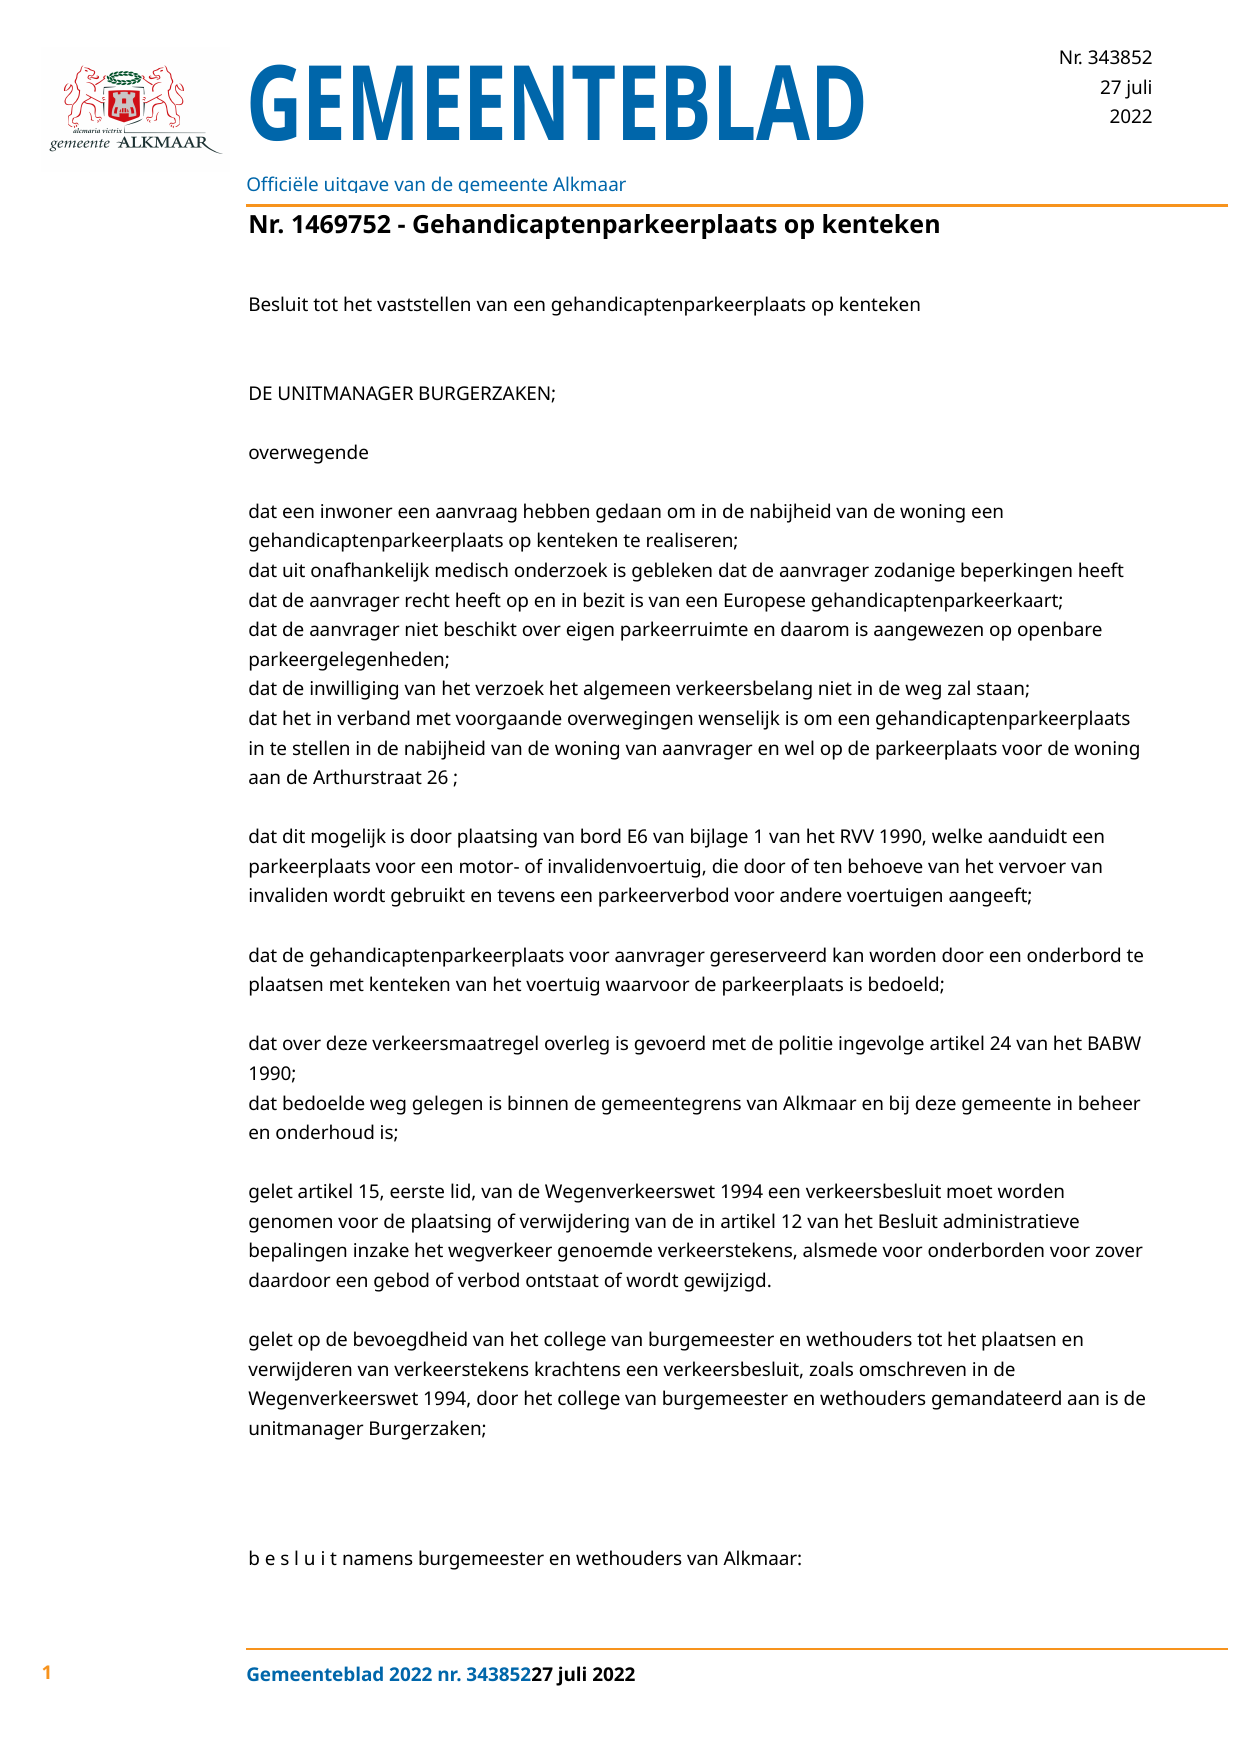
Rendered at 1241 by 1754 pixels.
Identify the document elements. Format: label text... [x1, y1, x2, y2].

text dat over deze verkeersmaatregel overleg is gevoerd met de politie ingevolge artikel 24 van het BABW 1990; [248, 1031, 1152, 1086]
text gelet artikel 15, eerste lid, van de Wegenverkeerswet 1994 een verkeersbesluit moet worden genomen voor de plaatsing of verwijdering van de in artikel 12 van het Besluit administratieve bepalingen inzake het wegverkeer genoemde verkeerstekens, alsmede voor onderborden voor zover daardoor een gebod of verbod ontstaat of wordt gewijzigd. [248, 1178, 1152, 1293]
text dat het in verband met voorgaande overwegingen wenselijk is om een gehandicaptenparkeerplaats in te stellen in de nabijheid van de woning van aanvrager en wel op de parkeerplaats voor de woning aan de Arthurstraat 26 ; [248, 705, 1152, 790]
text DE UNITMANAGER BURGERZAKEN; [248, 380, 1152, 406]
text dat de gehandicaptenparkeerplaats voor aanvrager gereserveerd kan worden door een onderbord te plaatsen met kenteken van het voertuig waarvoor de parkeerplaats is bedoeld; [248, 942, 1152, 997]
text Nr. 1469752 - Gehandicaptenparkeerplaats op kenteken [248, 207, 1152, 241]
text gelet op de bevoegdheid van het college van burgemeester en wethouders tot het plaatsen en verwijderen van verkeerstekens krachtens een verkeersbesluit, zoals omschreven in de Wegenverkeerswet 1994, door het college van burgemeester en wethouders gemandateerd aan is de unitmanager Burgerzaken; [248, 1326, 1152, 1441]
text b e s l u i t namens burgemeester en wethouders van Alkmaar: [248, 1546, 1152, 1571]
text dat een inwoner een aanvraag hebben gedaan om in de nabijheid van de woning een gehandicaptenparkeerplaats op kenteken te realiseren; [248, 498, 1152, 553]
text dat dit mogelijk is door plaatsing van bord E6 van bijlage 1 van het RVV 1990, welke aanduidt een parkeerplaats voor een motor- of invalidenvoertuig, die door of ten behoeve van het vervoer van invaliden wordt gebruikt en tevens een parkeerverbod voor andere voertuigen aangeeft; [248, 823, 1152, 908]
text dat bedoelde weg gelegen is binnen de gemeentegrens van Alkmaar en bij deze gemeente in beheer en onderhoud is; [248, 1090, 1152, 1145]
text overwegende [248, 439, 1152, 465]
text dat de inwilliging van het verzoek het algemeen verkeersbelang niet in de weg zal staan; [248, 676, 1152, 701]
text dat uit onafhankelijk medisch onderzoek is gebleken dat de aanvrager zodanige beperkingen heeft dat de aanvrager recht heeft op en in bezit is van een Europese gehandicaptenparkeerkaart; [248, 557, 1152, 613]
text Besluit tot het vaststellen van een gehandicaptenparkeerplaats op kenteken [248, 291, 1152, 317]
text dat de aanvrager niet beschikt over eigen parkeerruimte en daarom is aangewezen op openbare parkeergelegenheden; [248, 616, 1152, 672]
picture [41, 47, 231, 172]
